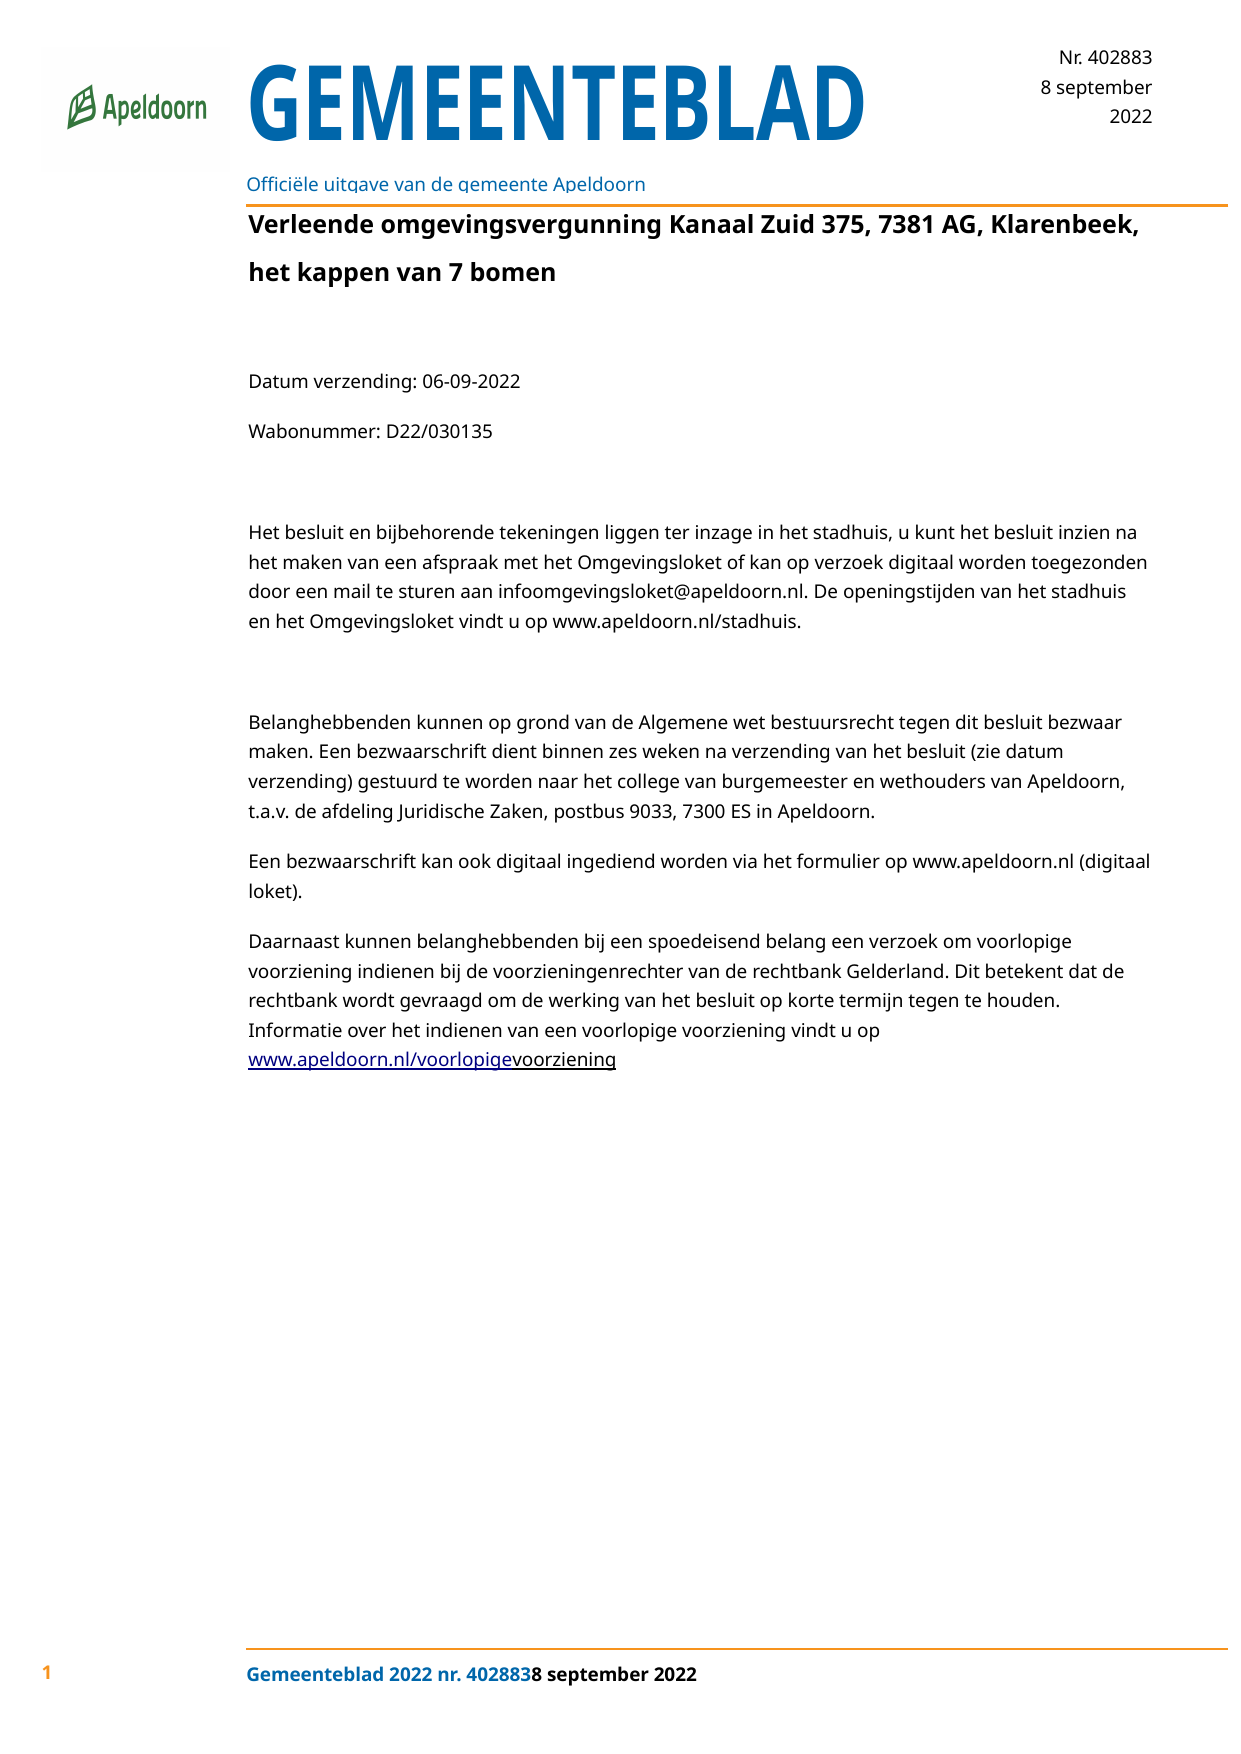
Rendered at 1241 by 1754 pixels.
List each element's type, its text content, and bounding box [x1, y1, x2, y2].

text Wabonummer: D22/030135 [248, 419, 1152, 444]
text Belanghebbenden kunnen op grond van de Algemene wet bestuursrecht tegen dit besluit bezwaar maken. Een bezwaarschrift dient binnen zes weken na verzending van het besluit (zie datum verzending) gestuurd te worden naar het college van burgemeester en wethouders van Apeldoorn, t.a.v. de afdeling Juridische Zaken, postbus 9033, 7300 ES in Apeldoorn. [248, 709, 1152, 824]
text Het besluit en bijbehorende tekeningen liggen ter inzage in het stadhuis, u kunt het besluit inzien na het maken van een afspraak met het Omgevingsloket of kan op verzoek digitaal worden toegezonden door een mail te sturen aan infoomgevingsloket@apeldoorn.nl. De openingstijden van het stadhuis en het Omgevingsloket vindt u op www.apeldoorn.nl/stadhuis. [248, 519, 1152, 634]
text Datum verzending: 06-09-2022 [248, 368, 1152, 394]
text Verleende omgevingsvergunning Kanaal Zuid 375, 7381 AG, Klarenbeek, het kappen van 7 bomen [248, 207, 1152, 288]
text Een bezwaarschrift kan ook digitaal ingediend worden via het formulier op www.apeldoorn.nl (digitaal loket). [248, 848, 1152, 904]
text Daarnaast kunnen belanghebbenden bij een spoedeisend belang een verzoek om voorlopige voorziening indienen bij de voorzieningenrechter van de rechtbank Gelderland. Dit betekent dat de rechtbank wordt gevraagd om de werking van het besluit op korte termijn tegen te houden. Informatie over het indienen van een voorlopige voorziening vindt u op www.apeldoorn.nl/voorlopigevoorziening [248, 928, 1152, 1072]
picture [41, 47, 231, 172]
